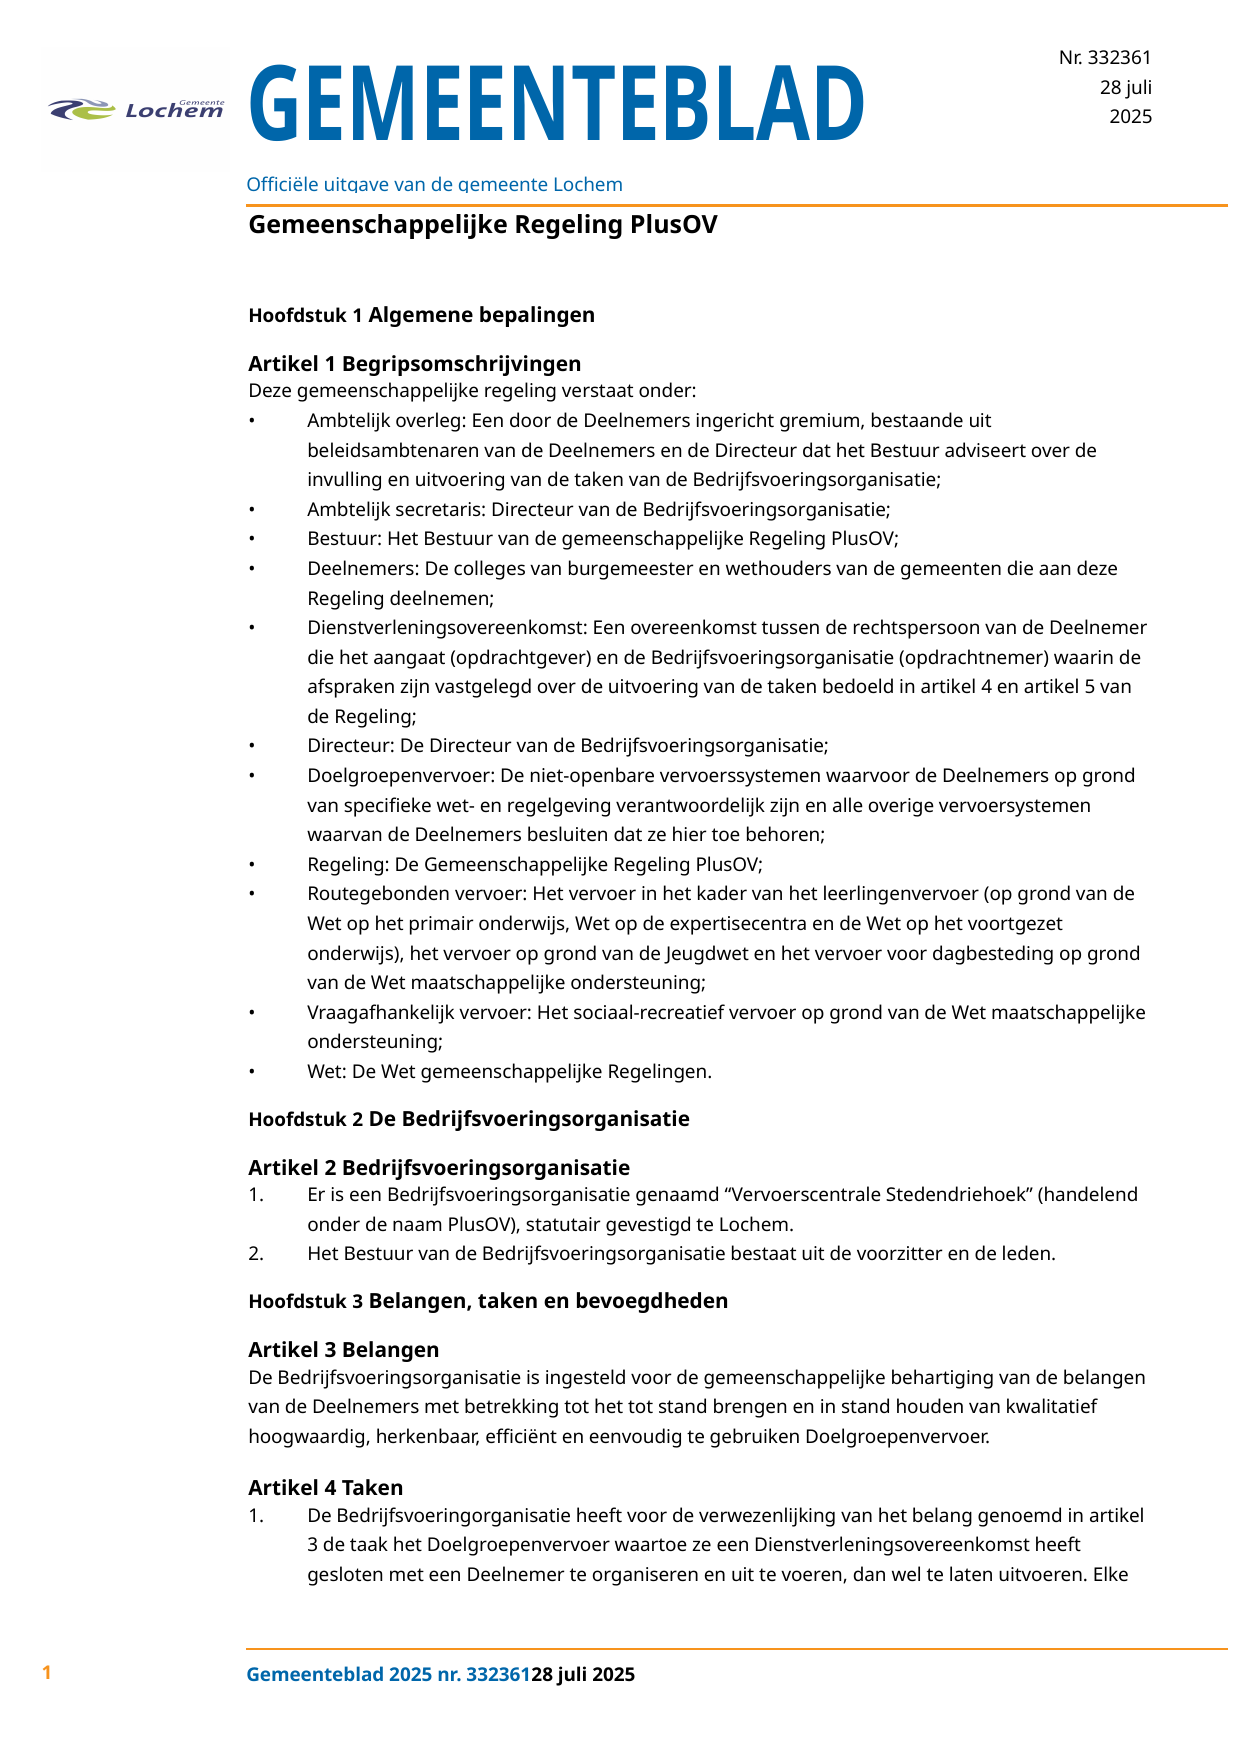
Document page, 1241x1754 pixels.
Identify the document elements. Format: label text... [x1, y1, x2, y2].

text Hoofdstuk 2 De Bedrijfsvoeringsorganisatie [248, 1104, 1152, 1132]
list Deelnemers: De colleges van burgemeester en wethouders van de gemeenten die aan deze Regeling deelnemen; [248, 555, 1152, 610]
list Bestuur: Het Bestuur van de gemeenschappelijke Regeling PlusOV; [248, 526, 1152, 551]
text Hoofdstuk 1 Algemene bepalingen [248, 300, 1152, 328]
list Ambtelijk overleg: Een door de Deelnemers ingericht gremium, bestaande uit beleidsambtenaren van de Deelnemers en de Directeur dat het Bestuur adviseert over de invulling en uitvoering van de taken van de Bedrijfsvoeringsorganisatie; [248, 407, 1152, 492]
list Wet: De Wet gemeenschappelijke Regelingen. [248, 1058, 1152, 1084]
text De Bedrijfsvoeringsorganisatie is ingesteld voor de gemeenschappelijke behartiging van de belangen van de Deelnemers met betrekking tot het tot stand brengen en in stand houden van kwalitatief hoogwaardig, herkenbaar, efficiënt en eenvoudig te gebruiken Doelgroepenvervoer. [248, 1364, 1152, 1449]
text Hoofdstuk 3 Belangen, taken en bevoegdheden [248, 1286, 1152, 1314]
text Artikel 4 Taken [248, 1473, 1152, 1502]
list Ambtelijk secretaris: Directeur van de Bedrijfsvoeringsorganisatie; [248, 496, 1152, 522]
text Gemeenschappelijke Regeling PlusOV [248, 207, 1152, 241]
list Directeur: De Directeur van de Bedrijfsvoeringsorganisatie; [248, 733, 1152, 758]
list Er is een Bedrijfsvoeringsorganisatie genaamd “Vervoerscentrale Stedendriehoek” (handelend onder de naam PlusOV), statutair gevestigd te Lochem. [248, 1181, 1152, 1237]
list Routegebonden vervoer: Het vervoer in het kader van het leerlingenvervoer (op grond van de Wet op het primair onderwijs, Wet op de expertisecentra en de Wet op het voortgezet onderwijs), het vervoer op grond van de Jeugdwet en het vervoer voor dagbesteding op grond van de Wet maatschappelijke ondersteuning; [248, 881, 1152, 995]
text Deze gemeenschappelijke regeling verstaat onder: [248, 378, 1152, 403]
picture [41, 47, 231, 172]
list Regeling: De Gemeenschappelijke Regeling PlusOV; [248, 851, 1152, 877]
text Artikel 3 Belangen [248, 1335, 1152, 1364]
text Artikel 1 Begripsomschrijvingen [248, 349, 1152, 378]
list De Bedrijfsvoeringorganisatie heeft voor de verwezenlijking van het belang genoemd in artikel 3 de taak het Doelgroepenvervoer waartoe ze een Dienstverleningsovereenkomst heeft gesloten met een Deelnemer te organiseren en uit te voeren, dan wel te laten uitvoeren. Elke [248, 1502, 1152, 1587]
list Vraagafhankelijk vervoer: Het sociaal-recreatief vervoer op grond van de Wet maatschappelijke ondersteuning; [248, 999, 1152, 1054]
list Het Bestuur van de Bedrijfsvoeringsorganisatie bestaat uit de voorzitter en de leden. [248, 1241, 1152, 1266]
list Dienstverleningsovereenkomst: Een overeenkomst tussen de rechtspersoon van de Deelnemer die het aangaat (opdrachtgever) en de Bedrijfsvoeringsorganisatie (opdrachtnemer) waarin de afspraken zijn vastgelegd over de uitvoering van de taken bedoeld in artikel 4 en artikel 5 van de Regeling; [248, 614, 1152, 729]
list Doelgroepenvervoer: De niet-openbare vervoerssystemen waarvoor de Deelnemers op grond van specifieke wet- en regelgeving verantwoordelijk zijn en alle overige vervoersystemen waarvan de Deelnemers besluiten dat ze hier toe behoren; [248, 762, 1152, 847]
text Artikel 2 Bedrijfsvoeringsorganisatie [248, 1153, 1152, 1181]
